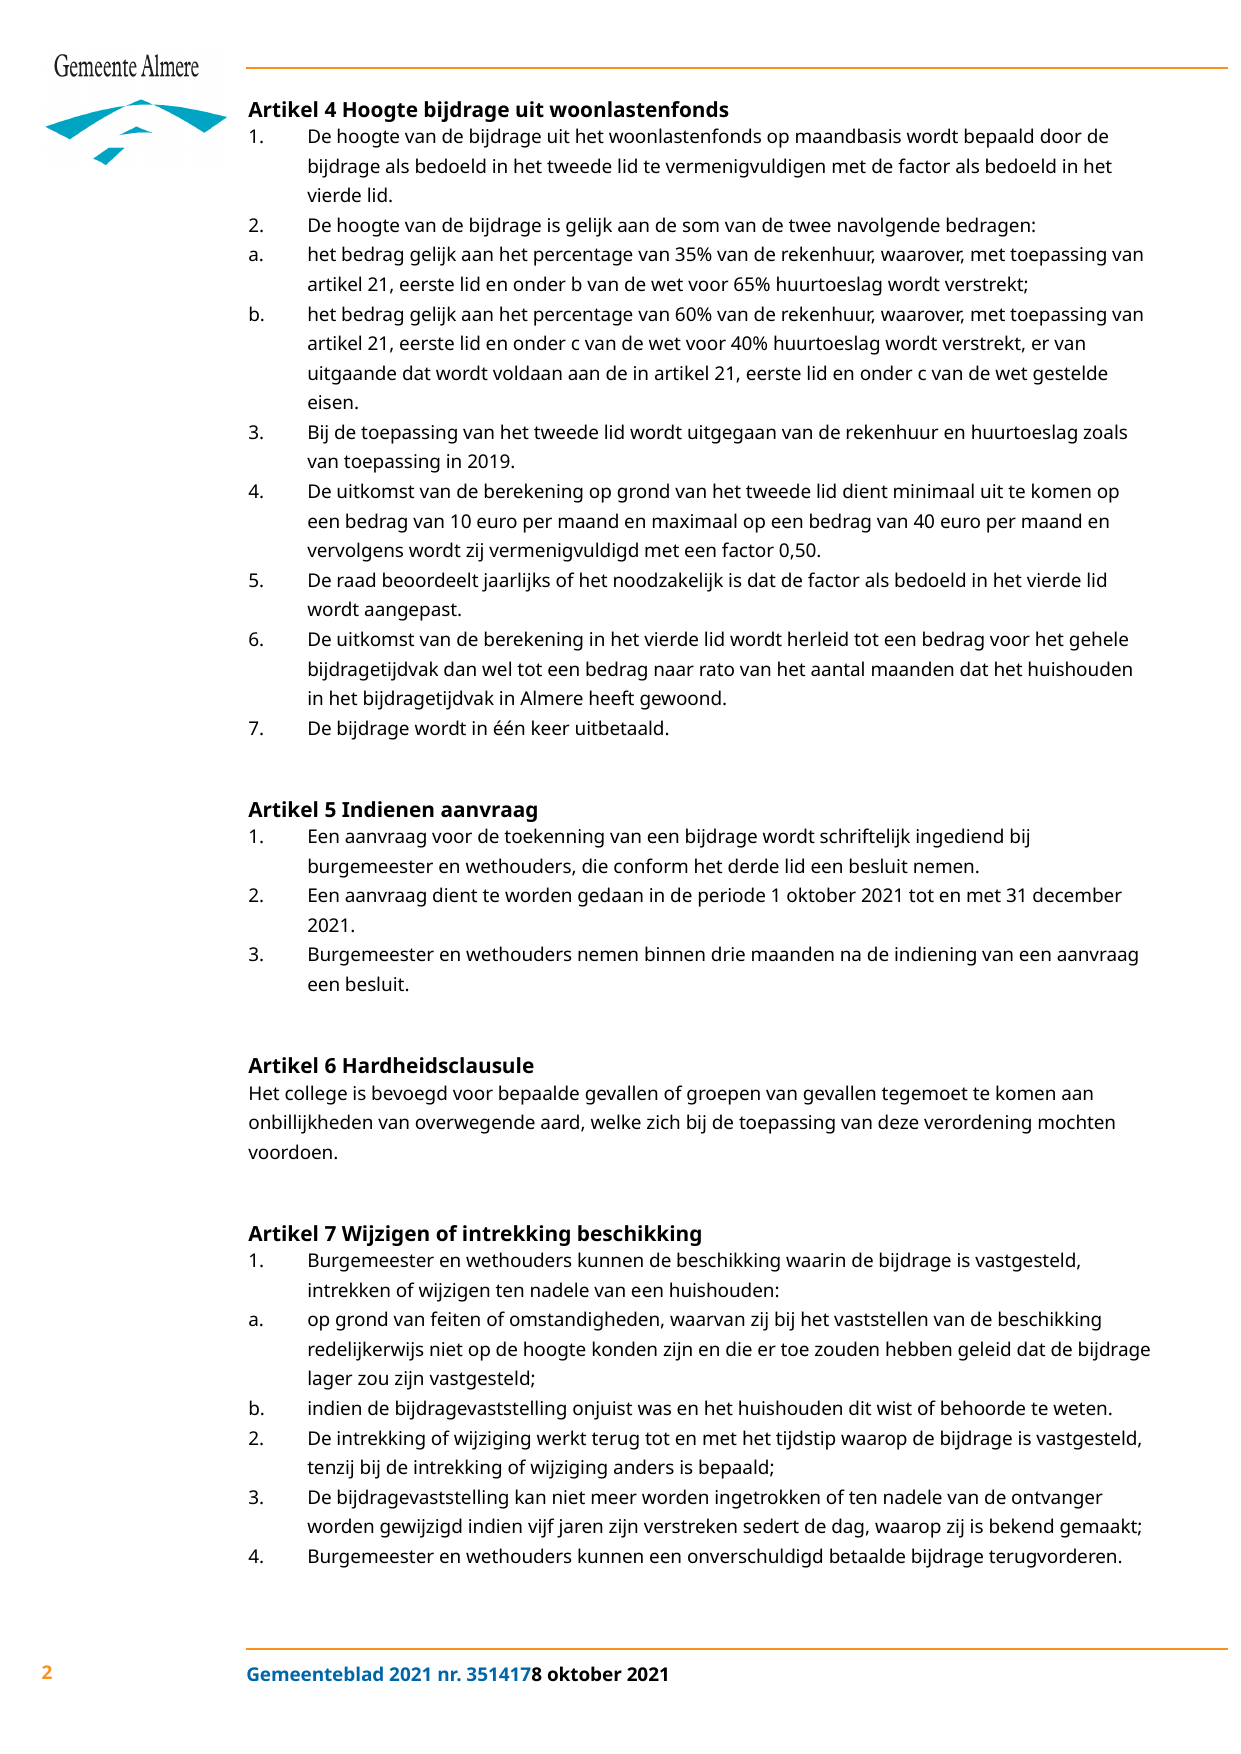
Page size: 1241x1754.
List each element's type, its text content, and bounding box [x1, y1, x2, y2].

list Een aanvraag dient te worden gedaan in de periode 1 oktober 2021 tot en met 31 december 2021. [248, 882, 1152, 938]
text Artikel 6 Hardheidsclausule [248, 1051, 1152, 1080]
list op grond van feiten of omstandigheden, waarvan zij bij het vaststellen van de beschikking redelijkerwijs niet op de hoogte konden zijn en die er toe zouden hebben geleid dat de bijdrage lager zou zijn vastgesteld; [248, 1306, 1152, 1391]
list Burgemeester en wethouders kunnen de beschikking waarin de bijdrage is vastgesteld, intrekken of wijzigen ten nadele van een huishouden: [248, 1247, 1152, 1303]
list het bedrag gelijk aan het percentage van 35% van de rekenhuur, waarover, met toepassing van artikel 21, eerste lid en onder b van de wet voor 65% huurtoeslag wordt verstrekt; [248, 242, 1152, 297]
list De hoogte van de bijdrage is gelijk aan de som van de twee navolgende bedragen: [248, 212, 1152, 238]
list De hoogte van de bijdrage uit het woonlastenfonds op maandbasis wordt bepaald door de bijdrage als bedoeld in het tweede lid te vermenigvuldigen met de factor als bedoeld in het vierde lid. [248, 123, 1152, 208]
text Artikel 5 Indienen aanvraag [248, 795, 1152, 823]
list De uitkomst van de berekening in het vierde lid wordt herleid tot een bedrag voor het gehele bijdragetijdvak dan wel tot een bedrag naar rato van het aantal maanden dat het huishouden in het bijdragetijdvak in Almere heeft gewoond. [248, 626, 1152, 711]
list Burgemeester en wethouders nemen binnen drie maanden na de indiening van een aanvraag een besluit. [248, 942, 1152, 997]
list indien de bijdragevaststelling onjuist was en het huishouden dit wist of behoorde te weten. [248, 1395, 1152, 1421]
list De bijdragevaststelling kan niet meer worden ingetrokken of ten nadele van de ontvanger worden gewijzigd indien vijf jaren zijn verstreken sedert de dag, waarop zij is bekend gemaakt; [248, 1484, 1152, 1539]
list De bijdrage wordt in één keer uitbetaald. [248, 715, 1152, 741]
list De intrekking of wijziging werkt terug tot en met het tijdstip waarop de bijdrage is vastgesteld, tenzij bij de intrekking of wijziging anders is bepaald; [248, 1425, 1152, 1480]
text Artikel 4 Hoogte bijdrage uit woonlastenfonds [248, 95, 1152, 123]
list De uitkomst van de berekening op grond van het tweede lid dient minimaal uit te komen op een bedrag van 10 euro per maand en maximaal op een bedrag van 40 euro per maand en vervolgens wordt zij vermenigvuldigd met een factor 0,50. [248, 478, 1152, 563]
list De raad beoordeelt jaarlijks of het noodzakelijk is dat de factor als bedoeld in het vierde lid wordt aangepast. [248, 567, 1152, 622]
list Een aanvraag voor de toekenning van een bijdrage wordt schriftelijk ingediend bij burgemeester en wethouders, die conform het derde lid een besluit nemen. [248, 823, 1152, 879]
picture [41, 47, 231, 172]
list het bedrag gelijk aan het percentage van 60% van de rekenhuur, waarover, met toepassing van artikel 21, eerste lid en onder c van de wet voor 40% huurtoeslag wordt verstrekt, er van uitgaande dat wordt voldaan aan de in artikel 21, eerste lid en onder c van de wet gestelde eisen. [248, 301, 1152, 415]
text Artikel 7 Wijzigen of intrekking beschikking [248, 1219, 1152, 1247]
list Burgemeester en wethouders kunnen een onverschuldigd betaalde bijdrage terugvorderen. [248, 1543, 1152, 1569]
list Bij de toepassing van het tweede lid wordt uitgegaan van de rekenhuur en huurtoeslag zoals van toepassing in 2019. [248, 419, 1152, 474]
text Het college is bevoegd voor bepaalde gevallen of groepen van gevallen tegemoet te komen aan onbillijkheden van overwegende aard, welke zich bij de toepassing van deze verordening mochten voordoen. [248, 1080, 1152, 1164]
